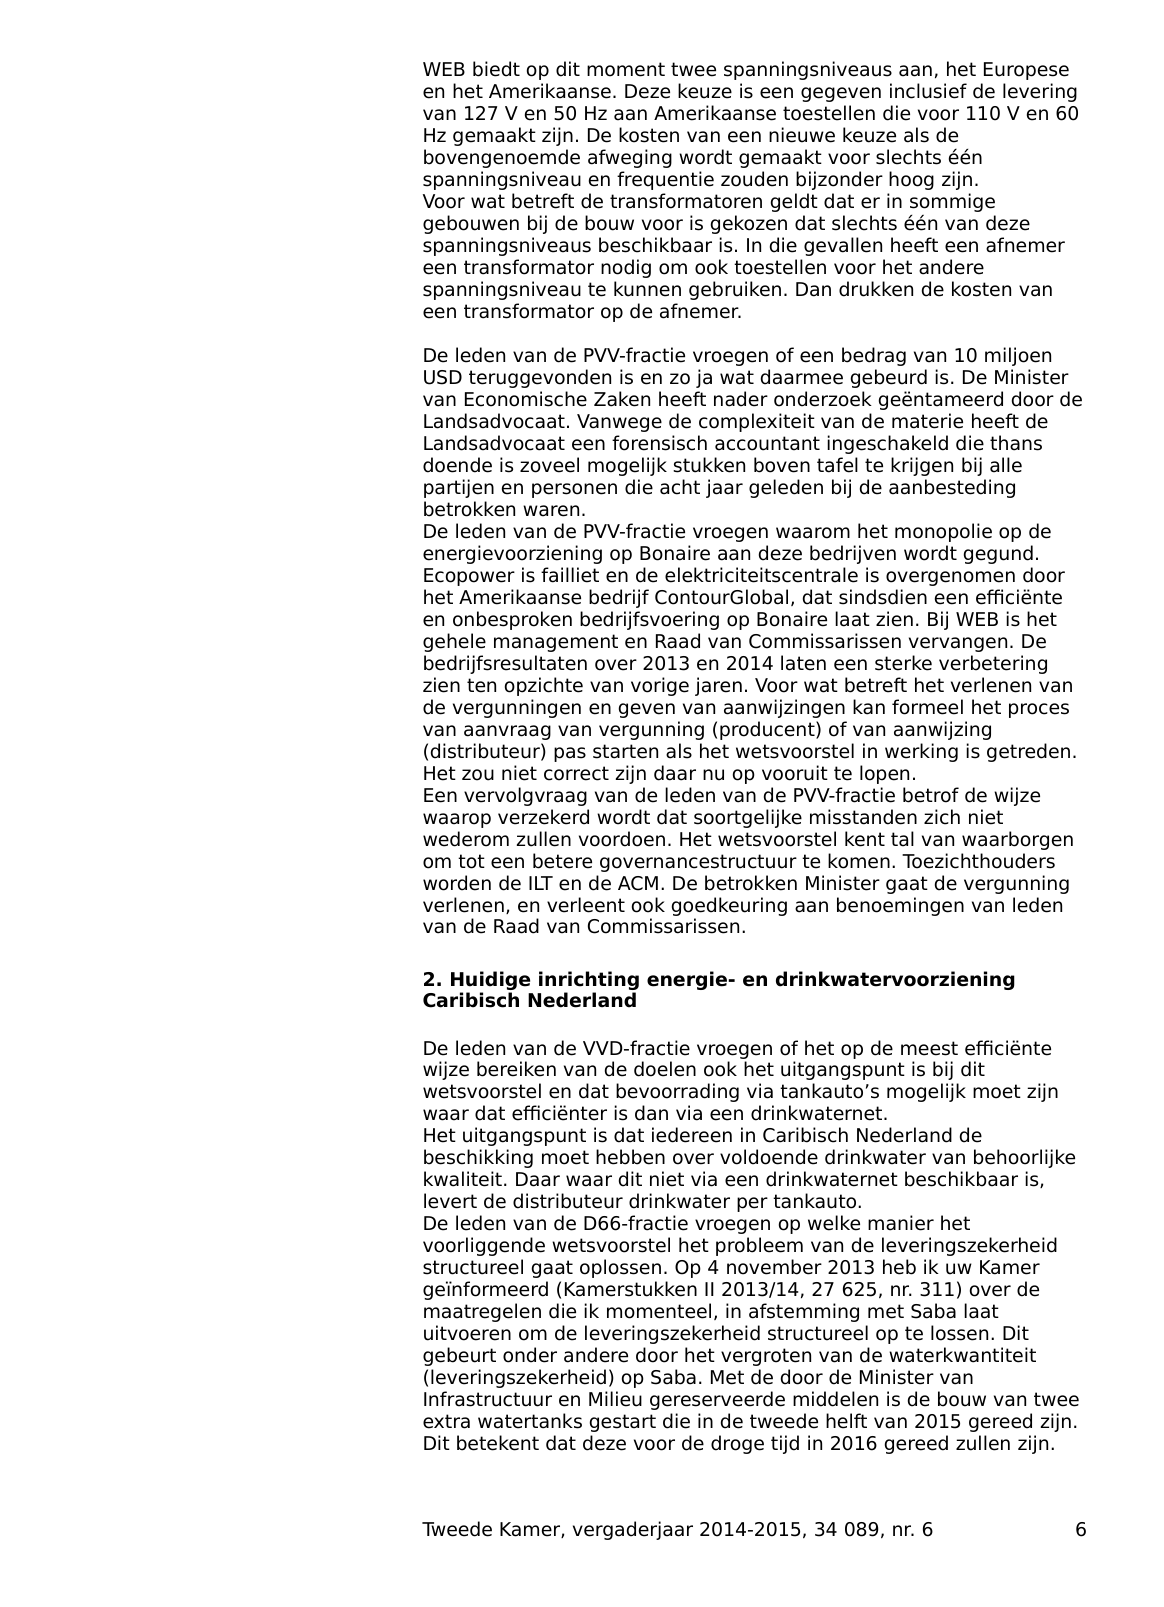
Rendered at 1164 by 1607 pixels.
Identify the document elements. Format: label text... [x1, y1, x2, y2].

text WEB biedt op dit moment twee spanningsniveaus aan, het Europese en het Amerikaanse. Deze keuze is een gegeven inclusief de levering van 127 V en 50 Hz aan Amerikaanse toestellen die voor 110 V en 60 Hz gemaakt zijn. De kosten van een nieuwe keuze als de bovengenoemde afweging wordt gemaakt voor slechts één spanningsniveau en frequentie zouden bijzonder hoog zijn. [422, 59, 1087, 191]
text De leden van de PVV-fractie vroegen waarom het monopolie op de energievoorziening op Bonaire aan deze bedrijven wordt gegund. Ecopower is failliet en de elektriciteitscentrale is overgenomen door het Amerikaanse bedrijf ContourGlobal, dat sindsdien een efficiënte en onbesproken bedrijfsvoering op Bonaire laat zien. Bij WEB is het gehele management en Raad van Commissarissen vervangen. De bedrijfsresultaten over 2013 en 2014 laten een sterke verbetering zien ten opzichte van vorige jaren. Voor wat betreft het verlenen van de vergunningen en geven van aanwijzingen kan formeel het proces van aanvraag van vergunning (producent) of van aanwijzing (distributeur) pas starten als het wetsvoorstel in werking is getreden. Het zou niet correct zijn daar nu op vooruit te lopen. [422, 521, 1087, 784]
text Het uitgangspunt is dat iedereen in Caribisch Nederland de beschikking moet hebben over voldoende drinkwater van behoorlijke kwaliteit. Daar waar dit niet via een drinkwaternet beschikbaar is, levert de distributeur drinkwater per tankauto. [422, 1125, 1087, 1213]
text De leden van de D66-fractie vroegen op welke manier het voorliggende wetsvoorstel het probleem van de leveringszekerheid structureel gaat oplossen. Op 4 november 2013 heb ik uw Kamer geïnformeerd (Kamerstukken II 2013/14, 27 625, nr. 311) over de maatregelen die ik momenteel, in afstemming met Saba laat uitvoeren om de leveringszekerheid structureel op te lossen. Dit gebeurt onder andere door het vergroten van de waterkwantiteit (leveringszekerheid) op Saba. Met de door de Minister van Infrastructuur en Milieu gereserveerde middelen is de bouw van twee extra watertanks gestart die in de tweede helft van 2015 gereed zijn. Dit betekent dat deze voor de droge tijd in 2016 gereed zullen zijn. [422, 1213, 1087, 1455]
text De leden van de PVV-fractie vroegen of een bedrag van 10 miljoen USD teruggevonden is en zo ja wat daarmee gebeurd is. De Minister van Economische Zaken heeft nader onderzoek geëntameerd door de Landsadvocaat. Vanwege de complexiteit van de materie heeft de Landsadvocaat een forensisch accountant ingeschakeld die thans doende is zoveel mogelijk stukken boven tafel te krijgen bij alle partijen en personen die acht jaar geleden bij de aanbesteding betrokken waren. [422, 345, 1087, 521]
subtitle 2. Huidige inrichting energie- en drinkwatervoorziening Caribisch Nederland [422, 968, 1087, 1012]
text Een vervolgvraag van de leden van de PVV-fractie betrof de wijze waarop verzekerd wordt dat soortgelijke misstanden zich niet wederom zullen voordoen. Het wetsvoorstel kent tal van waarborgen om tot een betere governancestructuur te komen. Toezichthouders worden de ILT en de ACM. De betrokken Minister gaat de vergunning verlenen, en verleent ook goedkeuring aan benoemingen van leden van de Raad van Commissarissen. [422, 784, 1087, 938]
text Voor wat betreft de transformatoren geldt dat er in sommige gebouwen bij de bouw voor is gekozen dat slechts één van deze spanningsniveaus beschikbaar is. In die gevallen heeft een afnemer een transformator nodig om ook toestellen voor het andere spanningsniveau te kunnen gebruiken. Dan drukken de kosten van een transformator op de afnemer. [422, 191, 1087, 323]
text De leden van de VVD-fractie vroegen of het op de meest efficiënte wijze bereiken van de doelen ook het uitgangspunt is bij dit wetsvoorstel en dat bevoorrading via tankauto’s mogelijk moet zijn waar dat efficiënter is dan via een drinkwaternet. [422, 1037, 1087, 1125]
